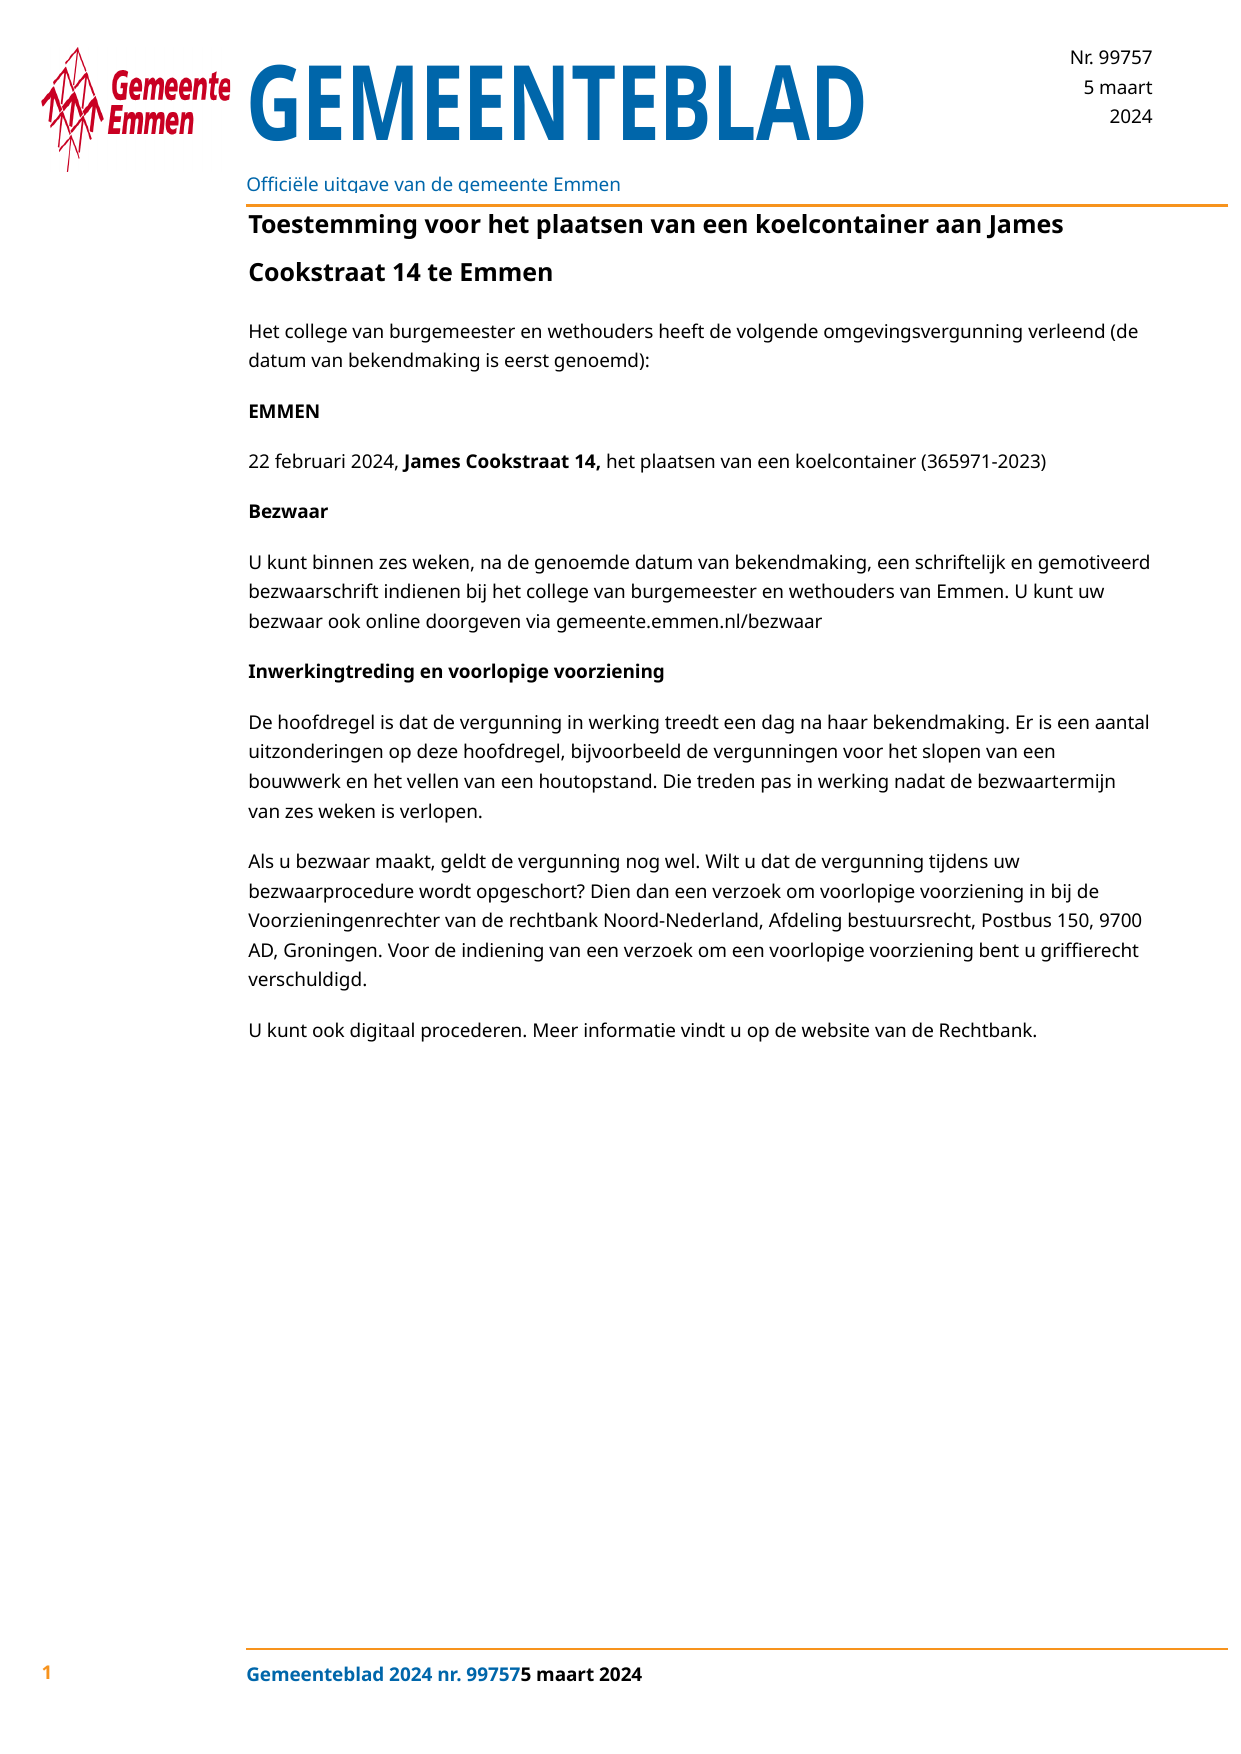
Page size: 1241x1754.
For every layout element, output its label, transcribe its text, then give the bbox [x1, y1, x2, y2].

text 22 februari 2024, James Cookstraat 14, het plaatsen van een koelcontainer (365971-2023) [248, 448, 1152, 474]
text Als u bezwaar maakt, geldt de vergunning nog wel. Wilt u dat de vergunning tijdens uw bezwaarprocedure wordt opgeschort? Dien dan een verzoek om voorlopige voorziening in bij de Voorzieningenrechter van de rechtbank Noord-Nederland, Afdeling bestuursrecht, Postbus 150, 9700 AD, Groningen. Voor de indiening van een verzoek om een voorlopige voorziening bent u griffierecht verschuldigd. [248, 848, 1152, 992]
text De hoofdregel is dat de vergunning in werking treedt een dag na haar bekendmaking. Er is een aantal uitzonderingen op deze hoofdregel, bijvoorbeeld de vergunningen voor het slopen van een bouwwerk en het vellen van een houtopstand. Die treden pas in werking nadat de bezwaartermijn van zes weken is verlopen. [248, 709, 1152, 824]
text Bezwaar [248, 499, 1152, 524]
text Het college van burgemeester en wethouders heeft de volgende omgevingsvergunning verleend (de datum van bekendmaking is eerst genoemd): [248, 318, 1152, 373]
picture [41, 47, 231, 172]
text EMMEN [248, 398, 1152, 424]
text Toestemming voor het plaatsen van een koelcontainer aan James Cookstraat 14 te Emmen [248, 207, 1152, 288]
text U kunt ook digitaal procederen. Meer informatie vindt u op de website van de Rechtbank. [248, 1017, 1152, 1043]
text Inwerkingtreding en voorlopige voorziening [248, 659, 1152, 684]
text U kunt binnen zes weken, na de genoemde datum van bekendmaking, een schriftelijk en gemotiveerd bezwaarschrift indienen bij het college van burgemeester en wethouders van Emmen. U kunt uw bezwaar ook online doorgeven via gemeente.emmen.nl/bezwaar [248, 549, 1152, 634]
